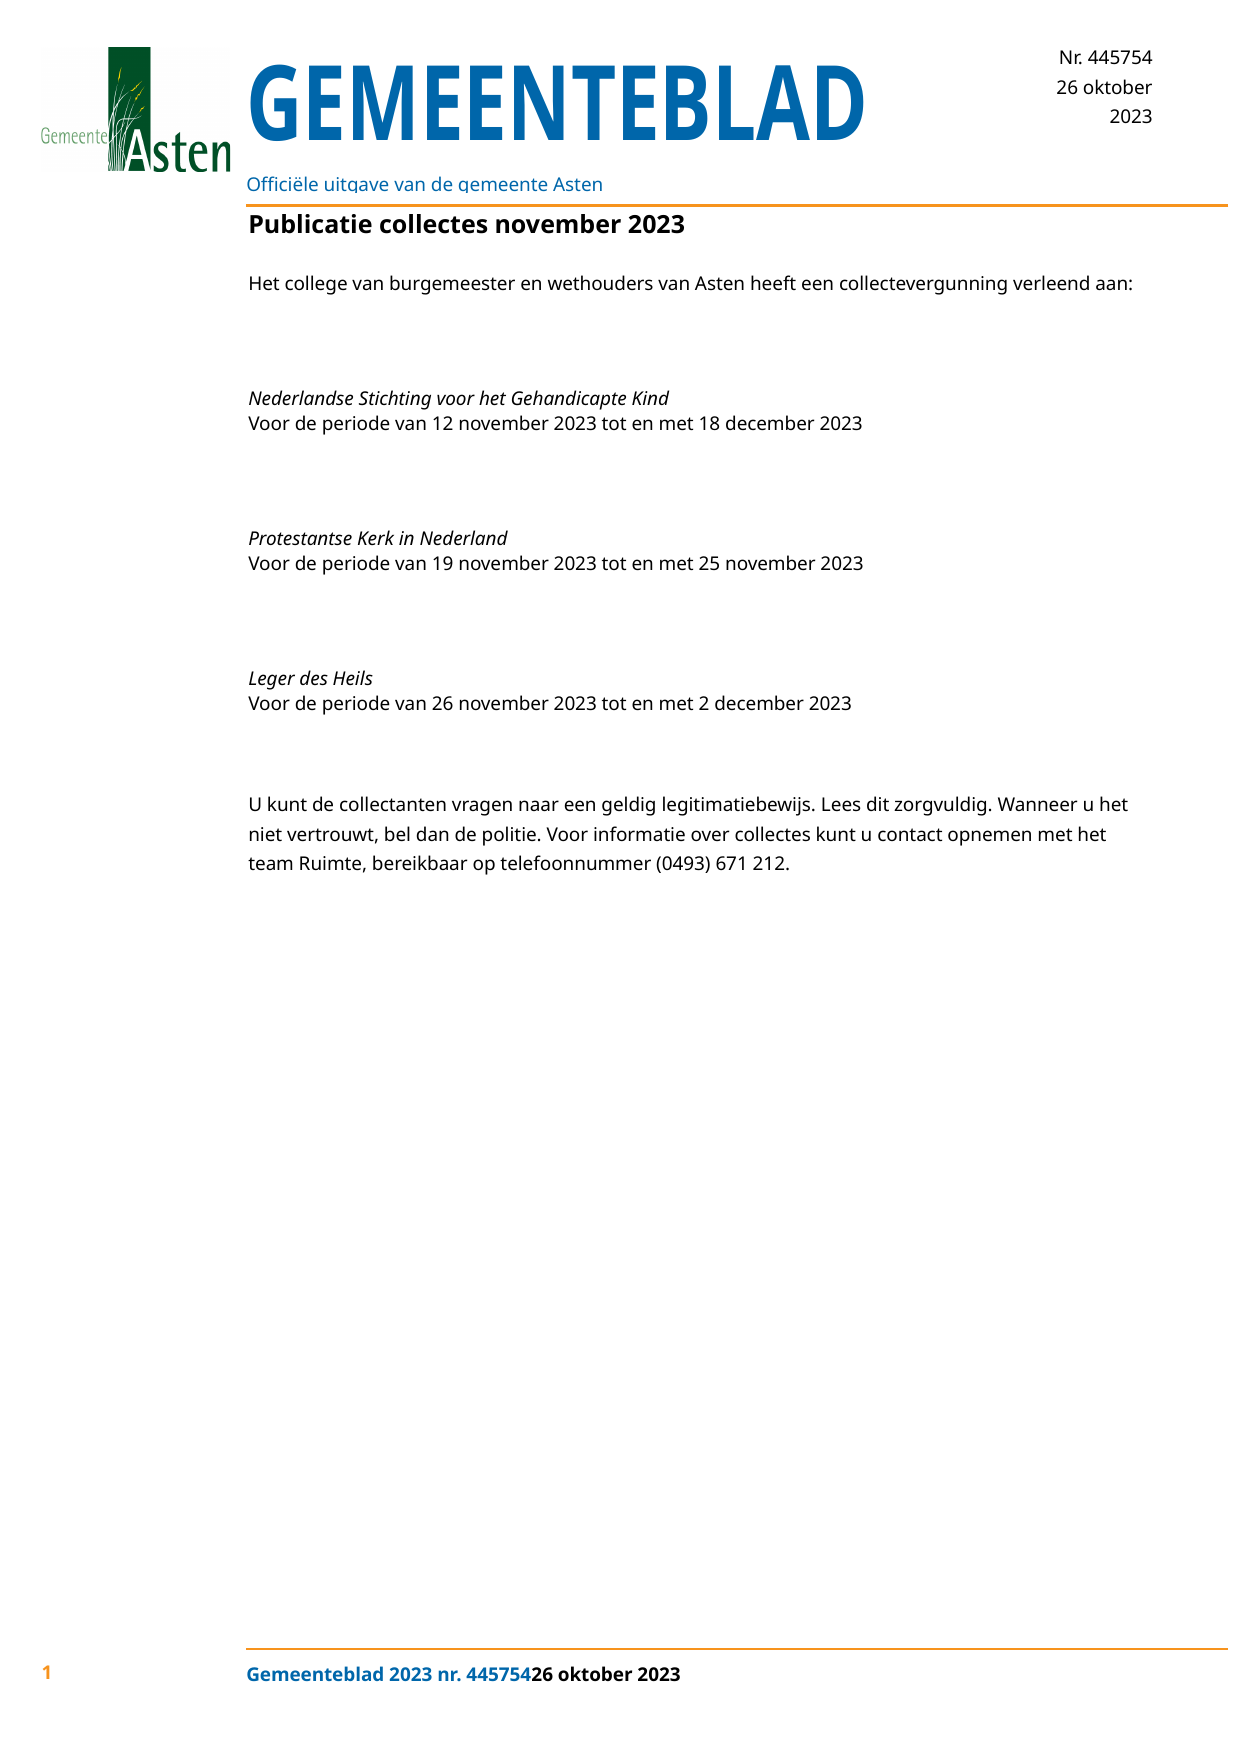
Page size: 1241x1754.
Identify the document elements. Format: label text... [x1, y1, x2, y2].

text Protestantse Kerk in Nederland [248, 525, 1152, 551]
picture [41, 47, 231, 172]
text Nederlandse Stichting voor het Gehandicapte Kind [248, 385, 1152, 410]
text U kunt de collectanten vragen naar een geldig legitimatiebewijs. Lees dit zorgvuldig. Wanneer u het niet vertrouwt, bel dan de politie. Voor informatie over collectes kunt u contact opnemen met het team Ruimte, bereikbaar op telefoonnummer (0493) 671 212. [248, 791, 1152, 876]
text Voor de periode van 19 november 2023 tot en met 25 november 2023 [248, 551, 1152, 576]
text Leger des Heils [248, 665, 1152, 691]
text Publicatie collectes november 2023 [248, 207, 1152, 241]
text Voor de periode van 12 november 2023 tot en met 18 december 2023 [248, 410, 1152, 436]
text Voor de periode van 26 november 2023 tot en met 2 december 2023 [248, 691, 1152, 716]
text Het college van burgemeester en wethouders van Asten heeft een collectevergunning verleend aan: [248, 270, 1152, 296]
